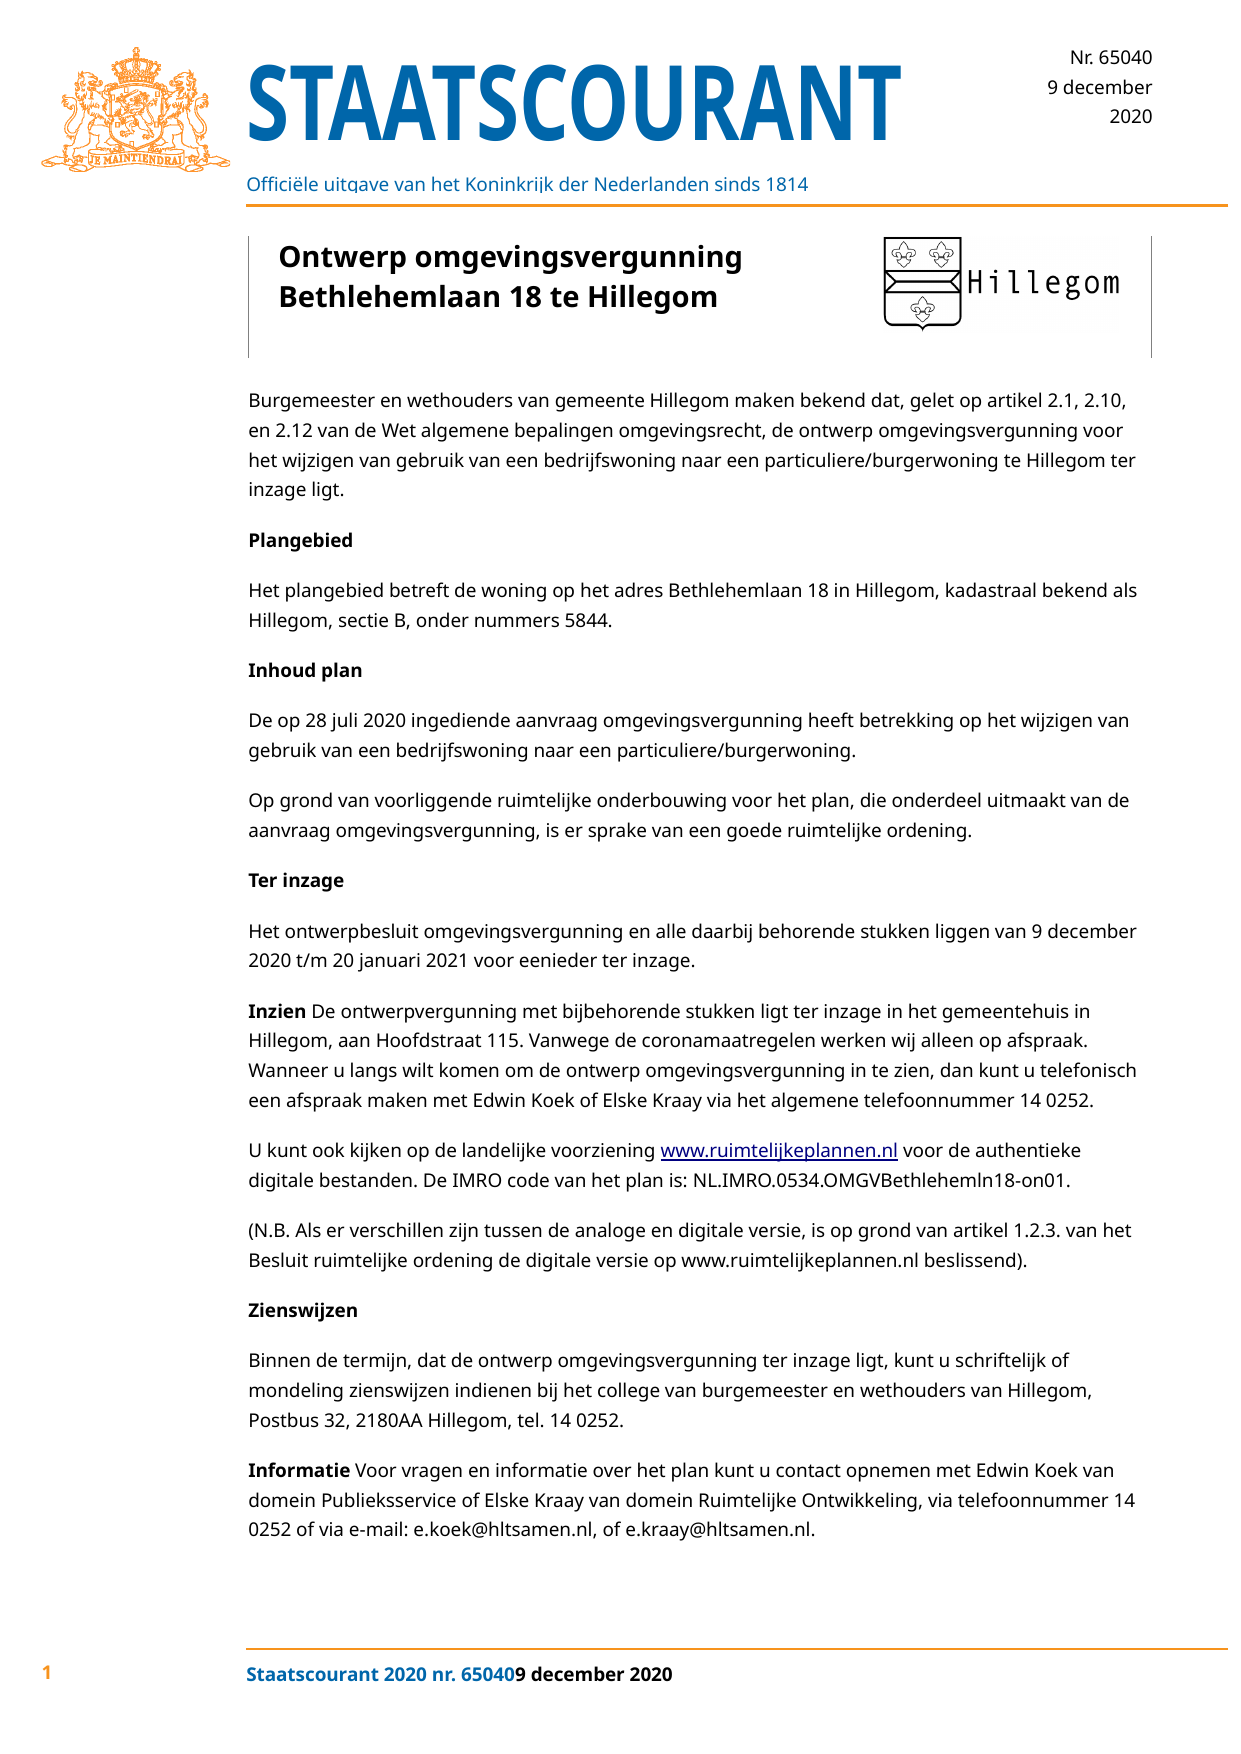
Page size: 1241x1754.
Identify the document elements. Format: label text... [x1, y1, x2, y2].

text Inzien De ontwerpvergunning met bijbehorende stukken ligt ter inzage in het gemeentehuis in Hillegom, aan Hoofdstraat 115. Vanwege de coronamaatregelen werken wij alleen op afspraak. Wanneer u langs wilt komen om de ontwerp omgevingsvergunning in te zien, dan kunt u telefonisch een afspraak maken met Edwin Koek of Elske Kraay via het algemene telefoonnummer 14 0252. [248, 998, 1152, 1113]
text Op grond van voorliggende ruimtelijke onderbouwing voor het plan, die onderdeel uitmaakt van de aanvraag omgevingsvergunning, is er sprake van een goede ruimtelijke ordening. [248, 788, 1152, 843]
text Zienswijzen [248, 1297, 1152, 1323]
text Het ontwerpbesluit omgevingsvergunning en alle daarbij behorende stukken liggen van 9 december 2020 t/m 20 januari 2021 voor eenieder ter inzage. [248, 918, 1152, 973]
table_header Ontwerp omgevingsvergunning Bethlehemlaan 18 te Hillegom [249, 236, 850, 358]
text Plangebied [248, 527, 1152, 553]
text De op 28 juli 2020 ingediende aanvraag omgevingsvergunning heeft betrekking op het wijzigen van gebruik van een bedrijfswoning naar een particuliere/burgerwoning. [248, 708, 1152, 763]
text Inhoud plan [248, 657, 1152, 683]
text Informatie Voor vragen en informatie over het plan kunt u contact opnemen met Edwin Koek van domein Publieksservice of Elske Kraay van domein Ruimtelijke Ontwikkeling, via telefoonnummer 14 0252 of via e-mail: e.koek@hltsamen.nl, of e.kraay@hltsamen.nl. [248, 1457, 1152, 1542]
text Het plangebied betreft de woning op het adres Bethlehemlaan 18 in Hillegom, kadastraal bekend als Hillegom, sectie B, onder nummers 5844. [248, 577, 1152, 633]
text (N.B. Als er verschillen zijn tussen de analoge en digitale versie, is op grond van artikel 1.2.3. van het Besluit ruimtelijke ordening de digitale versie op www.ruimtelijkeplannen.nl beslissend). [248, 1217, 1152, 1273]
text Ter inzage [248, 868, 1152, 893]
text U kunt ook kijken op de landelijke voorziening www.ruimtelijkeplannen.nl voor de authentieke digitale bestanden. De IMRO code van het plan is: NL.IMRO.0534.OMGVBethlehemln18-on01. [248, 1137, 1152, 1193]
picture [41, 47, 231, 172]
text Binnen de termijn, dat de ontwerp omgevingsvergunning ter inzage ligt, kunt u schriftelijk of mondeling zienswijzen indienen bij het college van burgemeester en wethouders van Hillegom, Postbus 32, 2180AA Hillegom, tel. 14 0252. [248, 1348, 1152, 1433]
text Burgemeester en wethouders van gemeente Hillegom maken bekend dat, gelet op artikel 2.1, 2.10, en 2.12 van de Wet algemene bepalingen omgevingsrecht, de ontwerp omgevingsvergunning voor het wijzigen van gebruik van een bedrijfswoning naar een particuliere/burgerwoning te Hillegom ter inzage ligt. [248, 388, 1152, 502]
table_header [850, 236, 882, 332]
table_header [850, 333, 1151, 358]
picture [882, 236, 1119, 333]
table_header [1119, 236, 1151, 332]
